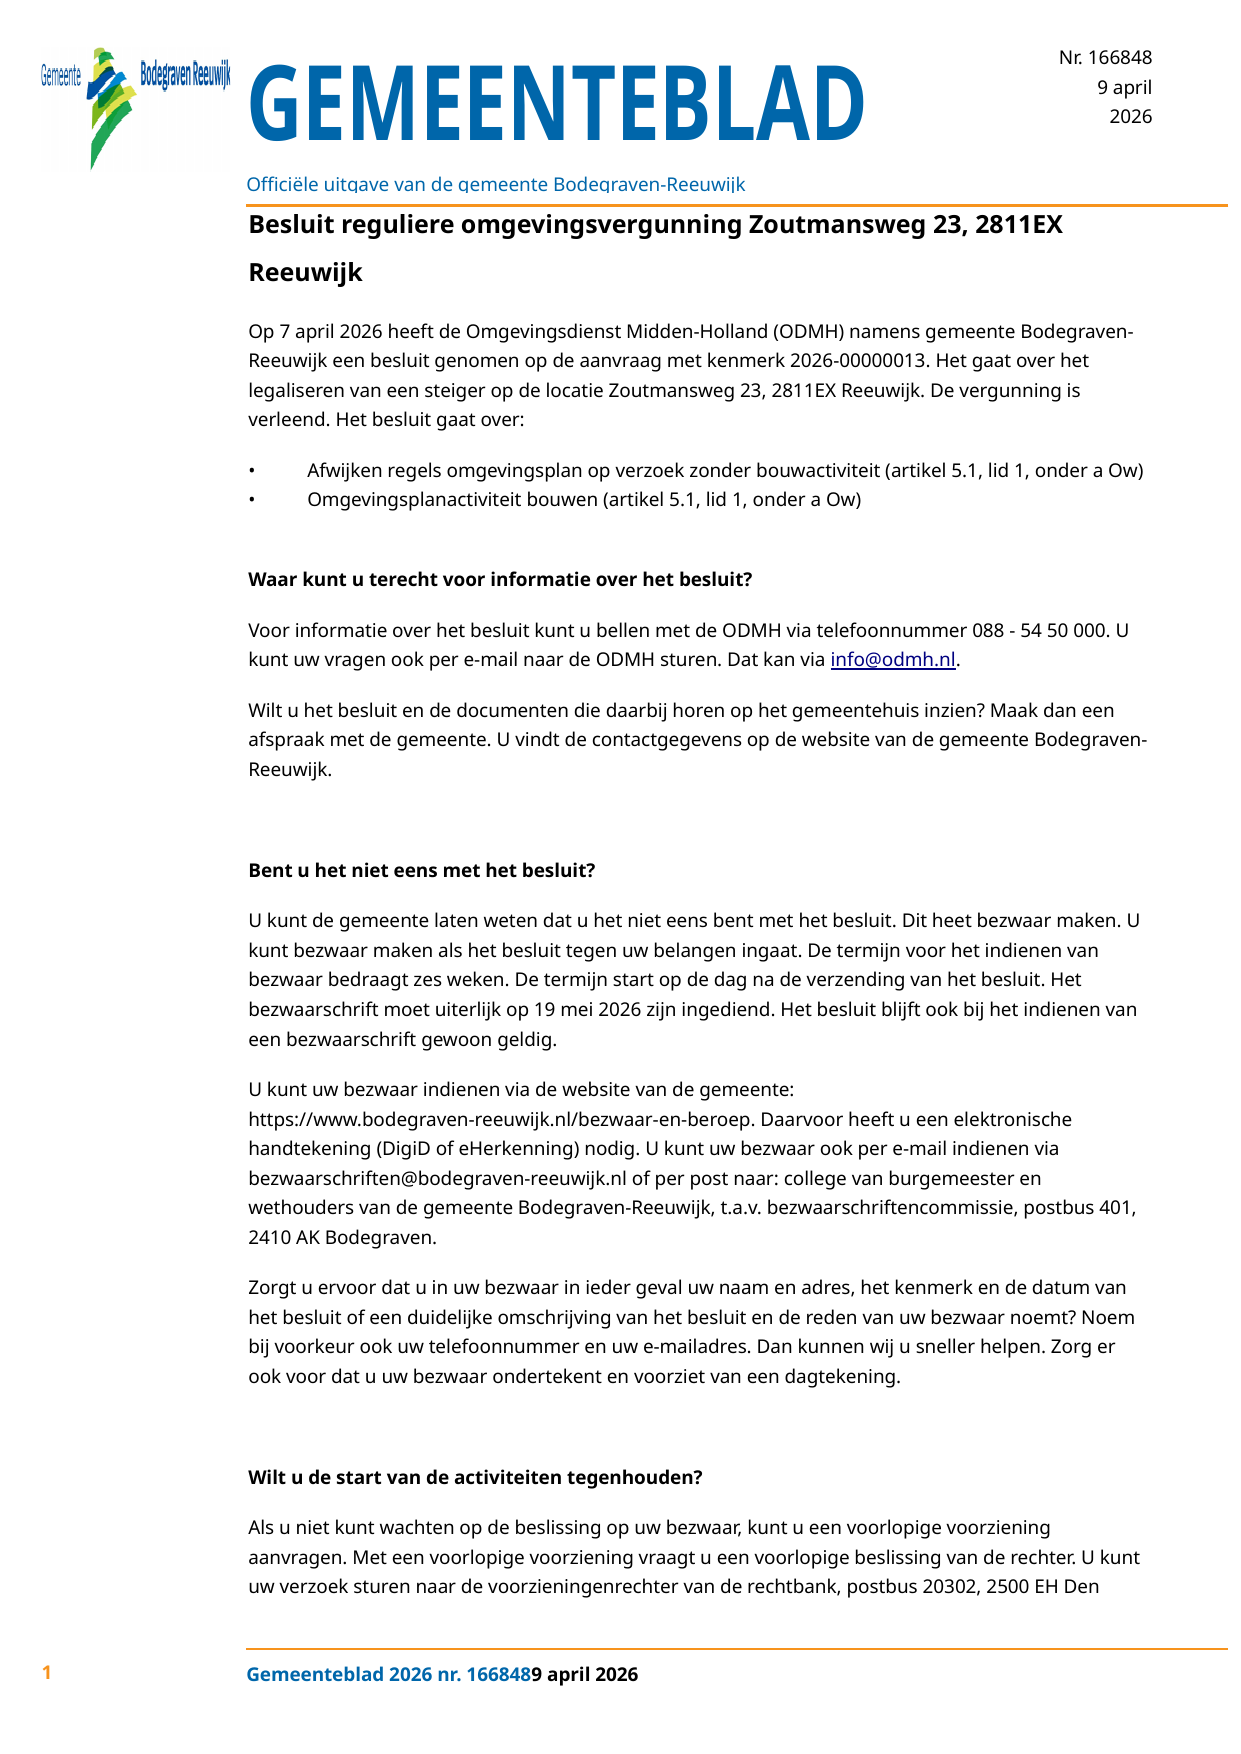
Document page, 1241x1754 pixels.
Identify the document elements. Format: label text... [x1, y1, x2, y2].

text Als u niet kunt wachten op de beslissing op uw bezwaar, kunt u een voorlopige voorziening aanvragen. Met een voorlopige voorziening vraagt u een voorlopige beslissing van de rechter. U kunt uw verzoek sturen naar de voorzieningenrechter van de rechtbank, postbus 20302, 2500 EH Den [248, 1514, 1152, 1599]
text Bent u het niet eens met het besluit? [248, 857, 1152, 883]
picture [41, 47, 231, 172]
text Zorgt u ervoor dat u in uw bezwaar in ieder geval uw naam en adres, het kenmerk en de datum van het besluit of een duidelijke omschrijving van het besluit en de reden van uw bezwaar noemt? Noem bij voorkeur ook uw telefoonnummer en uw e-mailadres. Dan kunnen wij u sneller helpen. Zorg er ook voor dat u uw bezwaar ondertekent en voorziet van een dagtekening. [248, 1274, 1152, 1389]
text Wilt u de start van de activiteiten tegenhouden? [248, 1464, 1152, 1490]
text U kunt uw bezwaar indienen via de website van de gemeente: https://www.bodegraven-reeuwijk.nl/bezwaar-en-beroep. Daarvoor heeft u een elektronische handtekening (DigiD of eHerkenning) nodig. U kunt uw bezwaar ook per e-mail indienen via bezwaarschriften@bodegraven-reeuwijk.nl of per post naar: college van burgemeester en wethouders van de gemeente Bodegraven-Reeuwijk, t.a.v. bezwaarschriftencommissie, postbus 401, 2410 AK Bodegraven. [248, 1076, 1152, 1250]
text Wilt u het besluit en de documenten die daarbij horen op het gemeentehuis inzien? Maak dan een afspraak met de gemeente. U vindt de contactgegevens op de website van de gemeente Bodegraven-Reeuwijk. [248, 697, 1152, 782]
text Waar kunt u terecht voor informatie over het besluit? [248, 567, 1152, 592]
list Afwijken regels omgevingsplan op verzoek zonder bouwactiviteit (artikel 5.1, lid 1, onder a Ow) [248, 457, 1152, 483]
text Besluit reguliere omgevingsvergunning Zoutmansweg 23, 2811EX Reeuwijk [248, 207, 1152, 288]
text U kunt de gemeente laten weten dat u het niet eens bent met het besluit. Dit heet bezwaar maken. U kunt bezwaar maken als het besluit tegen uw belangen ingaat. De termijn voor het indienen van bezwaar bedraagt zes weken. De termijn start op de dag na de verzending van het besluit. Het bezwaarschrift moet uiterlijk op 19 mei 2026 zijn ingediend. Het besluit blijft ook bij het indienen van een bezwaarschrift gewoon geldig. [248, 907, 1152, 1052]
text Op 7 april 2026 heeft de Omgevingsdienst Midden-Holland (ODMH) namens gemeente Bodegraven-Reeuwijk een besluit genomen op de aanvraag met kenmerk 2026-00000013. Het gaat over het legaliseren van een steiger op de locatie Zoutmansweg 23, 2811EX Reeuwijk. De vergunning is verleend. Het besluit gaat over: [248, 318, 1152, 432]
text Voor informatie over het besluit kunt u bellen met de ODMH via telefoonnummer 088 - 54 50 000. U kunt uw vragen ook per e-mail naar de ODMH sturen. Dat kan via info@odmh.nl. [248, 617, 1152, 672]
list Omgevingsplanactiviteit bouwen (artikel 5.1, lid 1, onder a Ow) [248, 487, 1152, 512]
